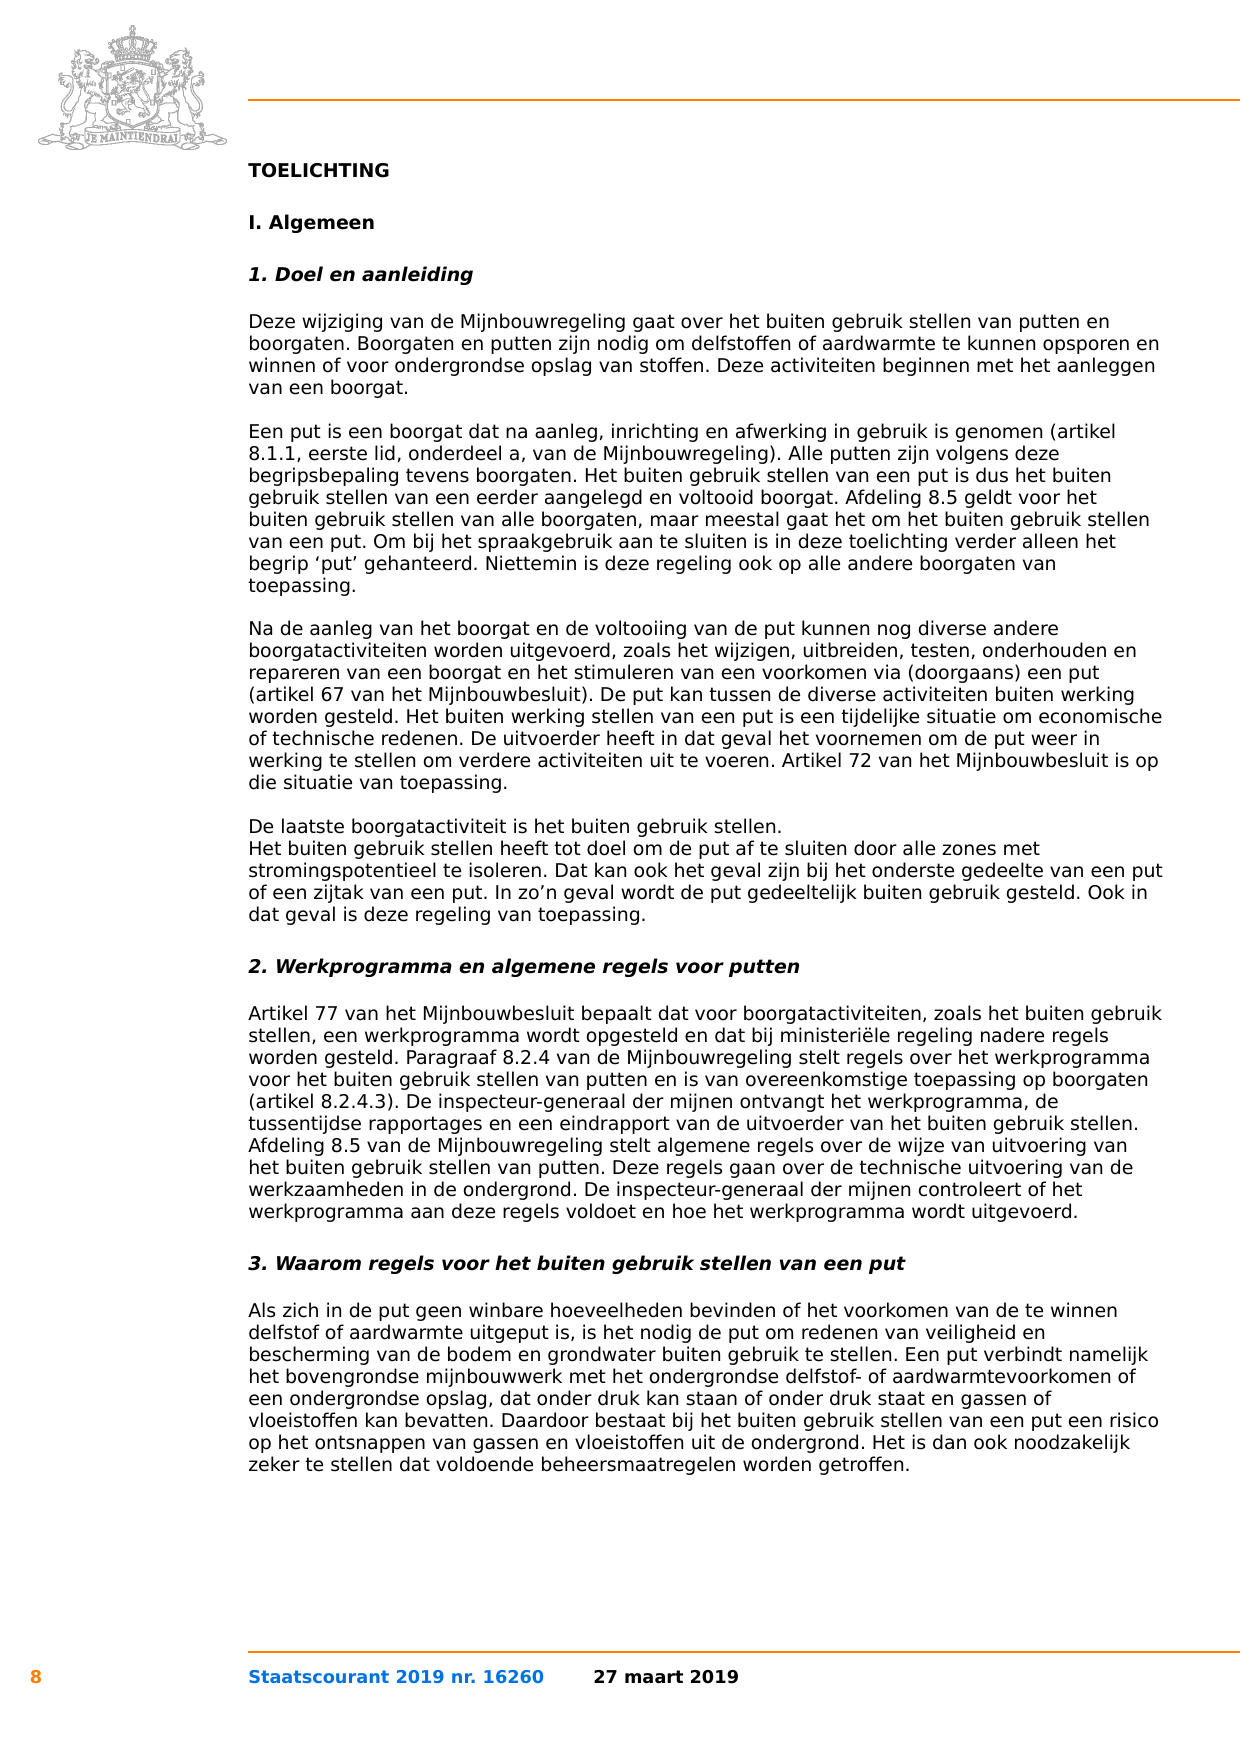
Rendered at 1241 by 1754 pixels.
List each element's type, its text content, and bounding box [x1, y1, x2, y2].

text Als zich in de put geen winbare hoeveelheden bevinden of het voorkomen van de te winnen delfstof of aardwarmte uitgeput is, is het nodig de put om redenen van veiligheid en bescherming van de bodem en grondwater buiten gebruik te stellen. Een put verbindt namelijk het bovengrondse mijnbouwwerk met het ondergrondse delfstof- of aardwarmtevoorkomen of een ondergrondse opslag, dat onder druk kan staan of onder druk staat en gassen of vloeistoffen kan bevatten. Daardoor bestaat bij het buiten gebruik stellen van een put een risico op het ontsnappen van gassen en vloeistoffen uit de ondergrond. Het is dan ook noodzakelijk zeker te stellen dat voldoende beheersmaatregelen worden getroffen. [248, 1300, 1163, 1476]
text Afdeling 8.5 van de Mijnbouwregeling stelt algemene regels over de wijze van uitvoering van het buiten gebruik stellen van putten. Deze regels gaan over de technische uitvoering van de werkzaamheden in de ondergrond. De inspecteur-generaal der mijnen controleert of het werkprogramma aan deze regels voldoet en hoe het werkprogramma wordt uitgevoerd. [248, 1135, 1163, 1223]
subtitle 3. Waarom regels voor het buiten gebruik stellen van een put [248, 1253, 1163, 1275]
text De laatste boorgatactiviteit is het buiten gebruik stellen. [248, 816, 1163, 838]
text Artikel 77 van het Mijnbouwbesluit bepaalt dat voor boorgatactiviteiten, zoals het buiten gebruik stellen, een werkprogramma wordt opgesteld en dat bij ministeriële regeling nadere regels worden gesteld. Paragraaf 8.2.4 van de Mijnbouwregeling stelt regels over het werkprogramma voor het buiten gebruik stellen van putten en is van overeenkomstige toepassing op boorgaten (artikel 8.2.4.3). De inspecteur-generaal der mijnen ontvangt het werkprogramma, de tussentijdse rapportages en een eindrapport van de uitvoerder van het buiten gebruik stellen. [248, 1003, 1163, 1135]
subtitle 2. Werkprogramma en algemene regels voor putten [248, 956, 1163, 978]
subtitle TOELICHTING [248, 160, 1163, 182]
picture [38, 25, 227, 150]
subtitle 1. Doel en aanleiding [248, 264, 1163, 286]
text Een put is een boorgat dat na aanleg, inrichting en afwerking in gebruik is genomen (artikel 8.1.1, eerste lid, onderdeel a, van de Mijnbouwregeling). Alle putten zijn volgens deze begripsbepaling tevens boorgaten. Het buiten gebruik stellen van een put is dus het buiten gebruik stellen van een eerder aangelegd en voltooid boorgat. Afdeling 8.5 geldt voor het buiten gebruik stellen van alle boorgaten, maar meestal gaat het om het buiten gebruik stellen van een put. Om bij het spraakgebruik aan te sluiten is in deze toelichting verder alleen het begrip ‘put’ gehanteerd. Niettemin is deze regeling ook op alle andere boorgaten van toepassing. [248, 421, 1163, 596]
text Deze wijziging van de Mijnbouwregeling gaat over het buiten gebruik stellen van putten en boorgaten. Boorgaten en putten zijn nodig om delfstoffen of aardwarmte te kunnen opsporen en winnen of voor ondergrondse opslag van stoffen. Deze activiteiten beginnen met het aanleggen van een boorgat. [248, 311, 1163, 399]
text Na de aanleg van het boorgat en de voltooiing van de put kunnen nog diverse andere boorgatactiviteiten worden uitgevoerd, zoals het wijzigen, uitbreiden, testen, onderhouden en repareren van een boorgat en het stimuleren van een voorkomen via (doorgaans) een put (artikel 67 van het Mijnbouwbesluit). De put kan tussen de diverse activiteiten buiten werking worden gesteld. Het buiten werking stellen van een put is een tijdelijke situatie om economische of technische redenen. De uitvoerder heeft in dat geval het voornemen om de put weer in werking te stellen om verdere activiteiten uit te voeren. Artikel 72 van het Mijnbouwbesluit is op die situatie van toepassing. [248, 618, 1163, 794]
subtitle I. Algemeen [248, 212, 1163, 234]
text Het buiten gebruik stellen heeft tot doel om de put af te sluiten door alle zones met stromingspotentieel te isoleren. Dat kan ook het geval zijn bij het onderste gedeelte van een put of een zijtak van een put. In zo’n geval wordt de put gedeeltelijk buiten gebruik gesteld. Ook in dat geval is deze regeling van toepassing. [248, 838, 1163, 926]
